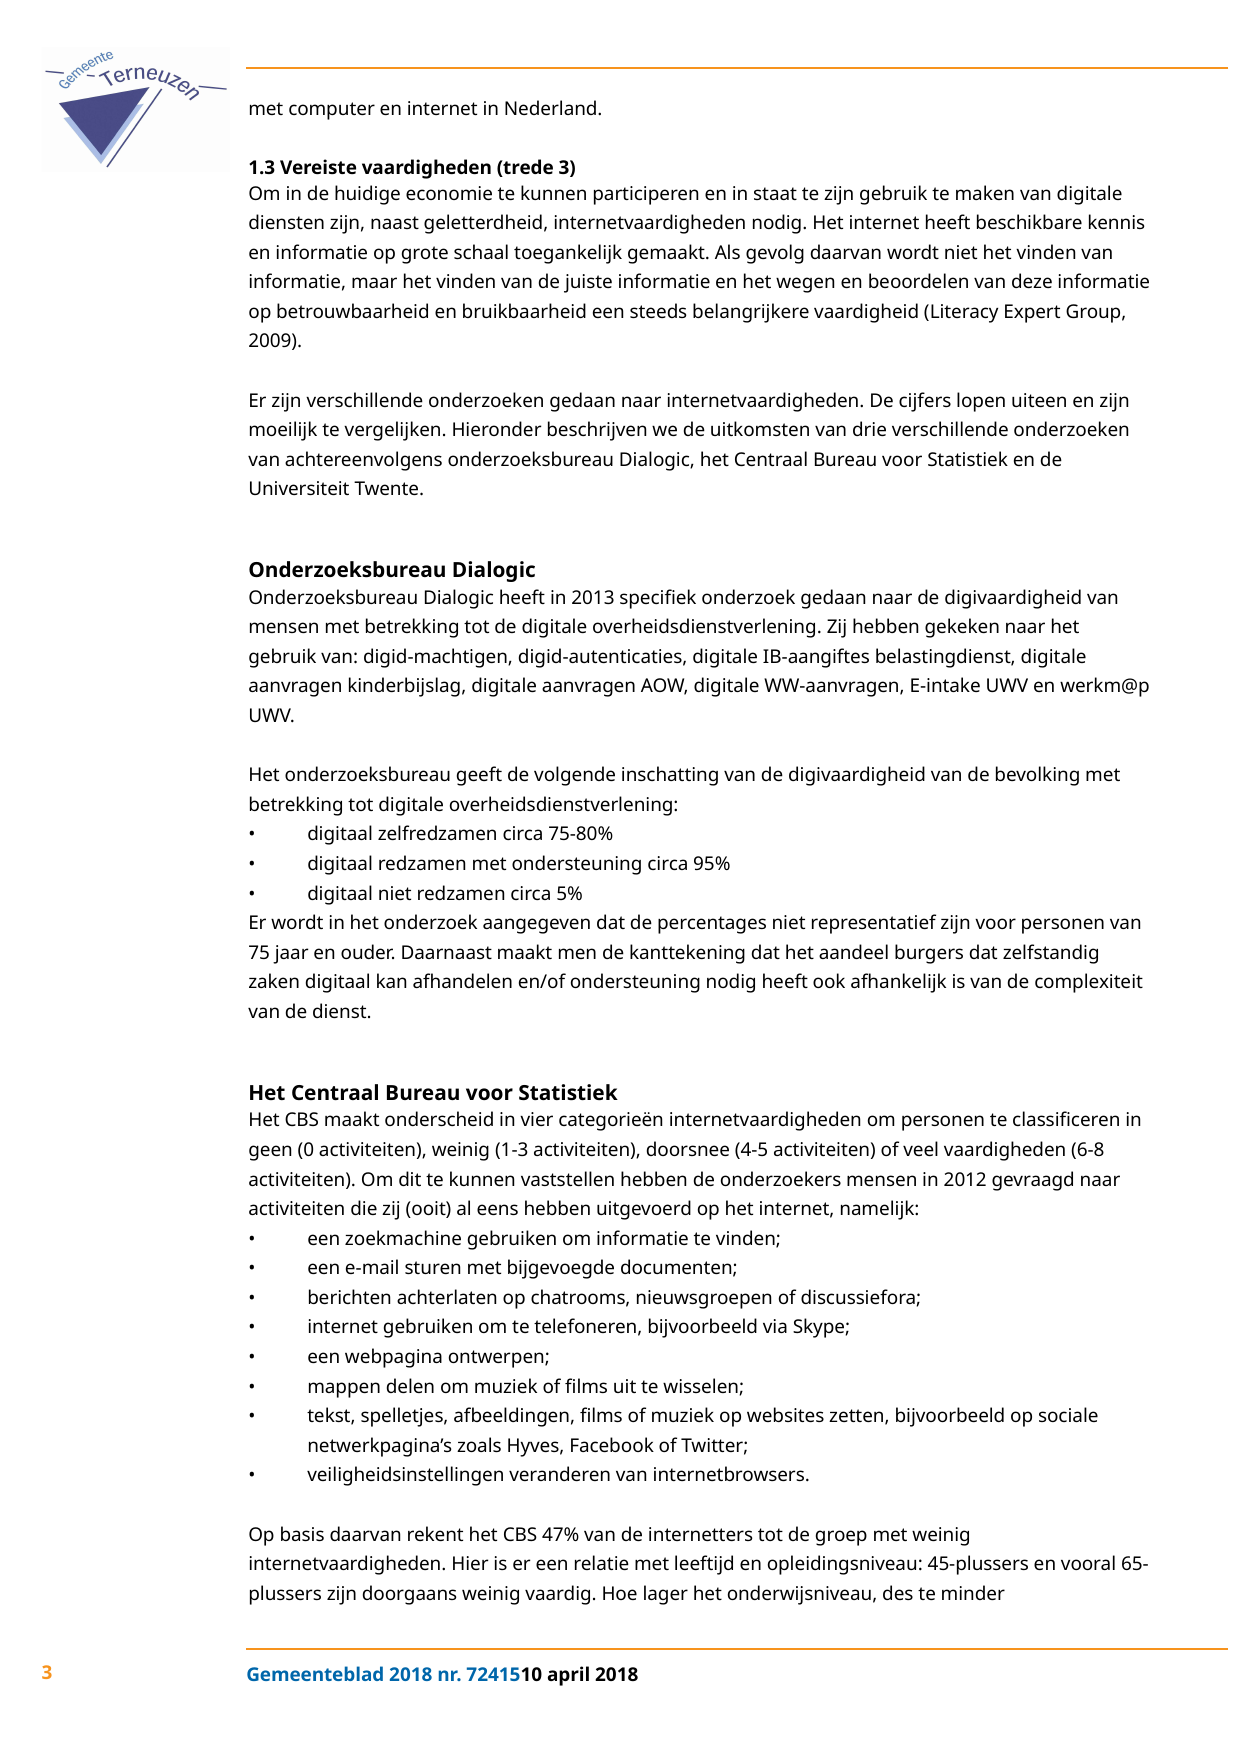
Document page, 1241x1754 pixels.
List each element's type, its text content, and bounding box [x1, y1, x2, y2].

text Op basis daarvan rekent het CBS 47% van de internetters tot de groep met weinig internetvaardigheden. Hier is er een relatie met leeftijd en opleidingsniveau: 45-plussers en vooral 65-plussers zijn doorgaans weinig vaardig. Hoe lager het onderwijsniveau, des te minder [248, 1521, 1152, 1606]
list digitaal zelfredzamen circa 75-80% [248, 821, 1152, 846]
text Er zijn verschillende onderzoeken gedaan naar internetvaardigheden. De cijfers lopen uiteen en zijn moeilijk te vergelijken. Hieronder beschrijven we de uitkomsten van drie verschillende onderzoeken van achtereenvolgens onderzoeksbureau Dialogic, het Centraal Bureau voor Statistiek en de Universiteit Twente. [248, 387, 1152, 501]
text Het onderzoeksbureau geeft de volgende inschatting van de digivaardigheid van de bevolking met betrekking tot digitale overheidsdienstverlening: [248, 761, 1152, 817]
text Er wordt in het onderzoek aangegeven dat de percentages niet representatief zijn voor personen van 75 jaar en ouder. Daarnaast maakt men de kanttekening dat het aandeel burgers dat zelfstandig zaken digitaal kan afhandelen en/of ondersteuning nodig heeft ook afhankelijk is van de complexiteit van de dienst. [248, 909, 1152, 1024]
list een zoekmachine gebruiken om informatie te vinden; [248, 1225, 1152, 1251]
picture [41, 47, 231, 172]
text Het CBS maakt onderscheid in vier categorieën internetvaardigheden om personen te classificeren in geen (0 activiteiten), weinig (1-3 activiteiten), doorsnee (4-5 activiteiten) of veel vaardigheden (6-8 activiteiten). Om dit te kunnen vaststellen hebben de onderzoekers mensen in 2012 gevraagd naar activiteiten die zij (ooit) al eens hebben uitgevoerd op het internet, namelijk: [248, 1107, 1152, 1221]
text Onderzoeksbureau Dialogic [248, 556, 1152, 584]
list digitaal niet redzamen circa 5% [248, 880, 1152, 906]
list een e-mail sturen met bijgevoegde documenten; [248, 1254, 1152, 1280]
list een webpagina ontwerpen; [248, 1343, 1152, 1369]
list veiligheidsinstellingen veranderen van internetbrowsers. [248, 1462, 1152, 1487]
text 1.3 Vereiste vaardigheden (trede 3) [248, 154, 1152, 180]
list berichten achterlaten op chatrooms, nieuwsgroepen of discussiefora; [248, 1284, 1152, 1310]
text met computer en internet in Nederland. [248, 95, 1152, 121]
list tekst, spelletjes, afbeeldingen, films of muziek op websites zetten, bijvoorbeeld op sociale netwerkpagina’s zoals Hyves, Facebook of Twitter; [248, 1402, 1152, 1458]
text Om in de huidige economie te kunnen participeren en in staat te zijn gebruik te maken van digitale diensten zijn, naast geletterdheid, internetvaardigheden nodig. Het internet heeft beschikbare kennis en informatie op grote schaal toegankelijk gemaakt. Als gevolg daarvan wordt niet het vinden van informatie, maar het vinden van de juiste informatie en het wegen en beoordelen van deze informatie op betrouwbaarheid en bruikbaarheid een steeds belangrijkere vaardigheid (Literacy Expert Group, 2009). [248, 180, 1152, 353]
list digitaal redzamen met ondersteuning circa 95% [248, 850, 1152, 876]
list internet gebruiken om te telefoneren, bijvoorbeeld via Skype; [248, 1314, 1152, 1339]
text Het Centraal Bureau voor Statistiek [248, 1078, 1152, 1107]
list mappen delen om muziek of films uit te wisselen; [248, 1373, 1152, 1398]
text Onderzoeksbureau Dialogic heeft in 2013 specifiek onderzoek gedaan naar de digivaardigheid van mensen met betrekking tot de digitale overheidsdienstverlening. Zij hebben gekeken naar het gebruik van: digid-machtigen, digid-autenticaties, digitale IB-aangiftes belastingdienst, digitale aanvragen kinderbijslag, digitale aanvragen AOW, digitale WW-aanvragen, E-intake UWV en werkm@p UWV. [248, 584, 1152, 728]
